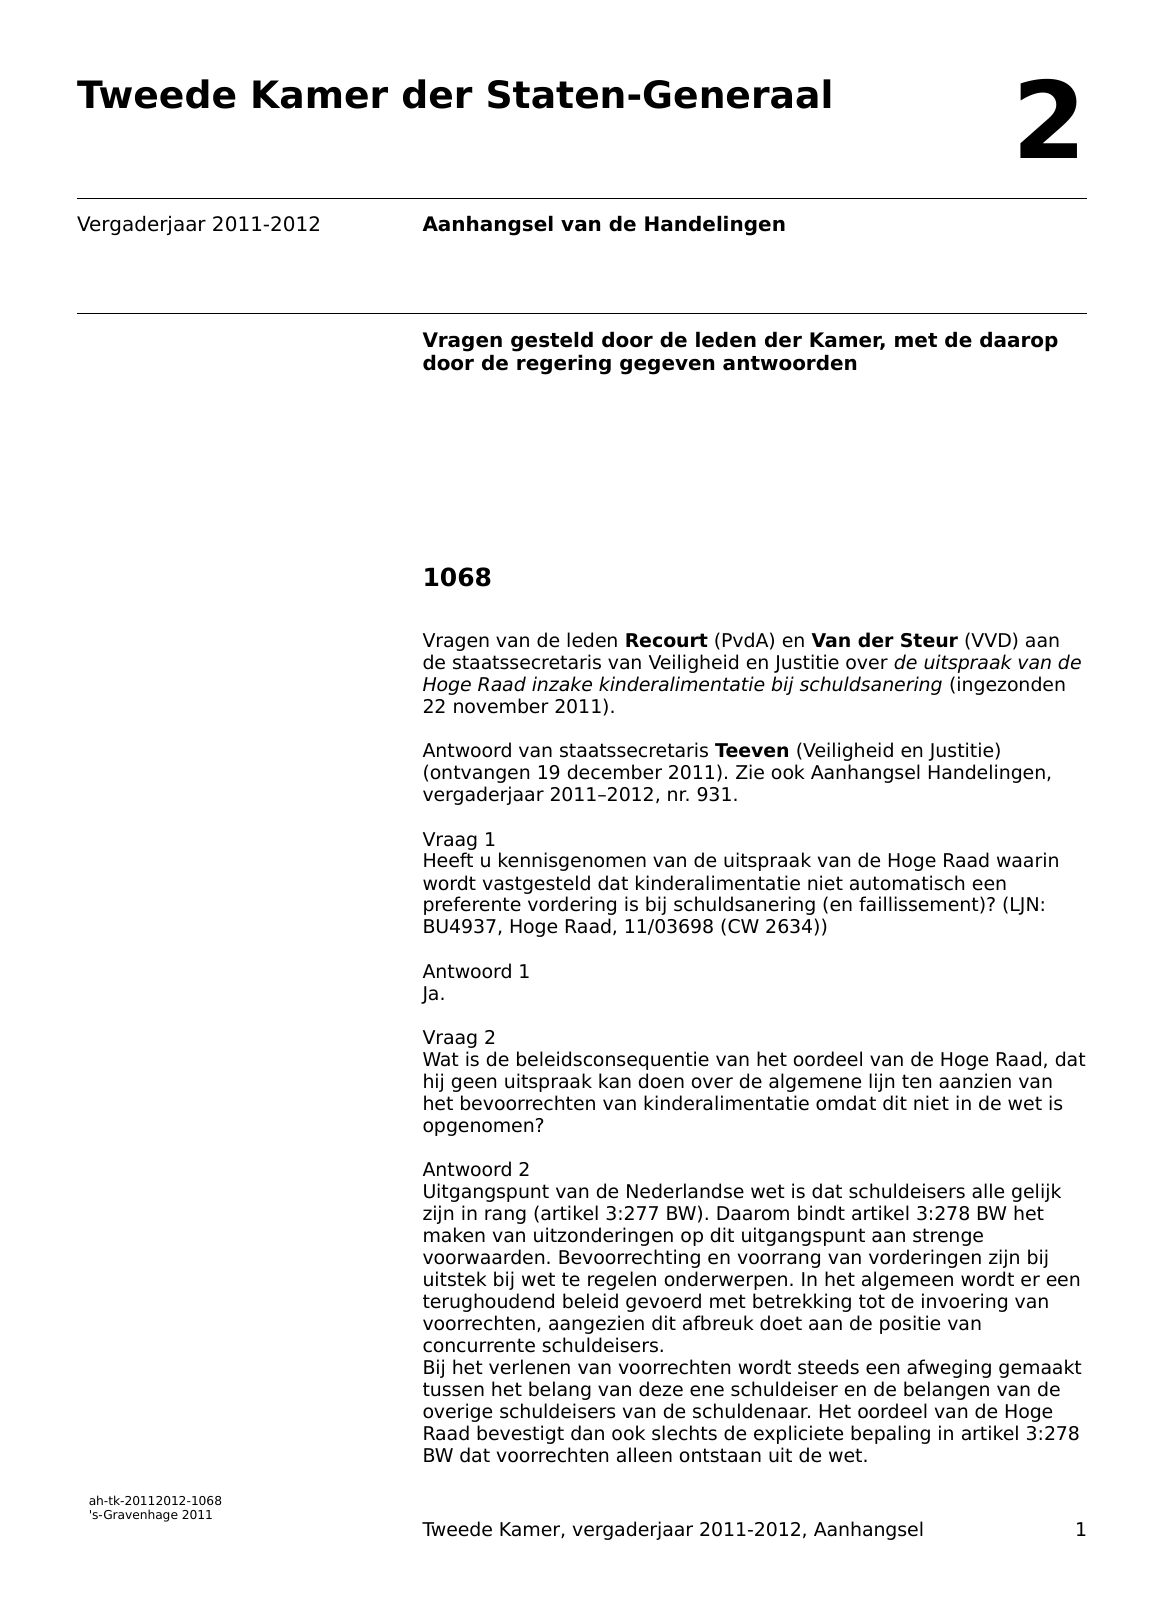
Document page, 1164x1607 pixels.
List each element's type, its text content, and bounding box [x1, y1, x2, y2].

table_cell Aanhangsel van de Handelingen [422, 199, 1087, 313]
text Vraag 1 [422, 828, 1087, 850]
table_cell [77, 314, 422, 375]
table_header 2 [886, 59, 1087, 198]
table_cell Vergaderjaar 2011-2012 [77, 199, 422, 313]
text Bij het verlenen van voorrechten wordt steeds een afweging gemaakt tussen het belang van deze ene schuldeiser en de belangen van de overige schuldeisers van de schuldenaar. Het oordeel van de Hoge Raad bevestigt dan ook slechts de expliciete bepaling in artikel 3:278 BW dat voorrechten alleen ontstaan uit de wet. [422, 1357, 1087, 1466]
text Heeft u kennisgenomen van de uitspraak van de Hoge Raad waarin wordt vastgesteld dat kinderalimentatie niet automatisch een preferente vordering is bij schuldsanering (en faillissement)? (LJN: BU4937, Hoge Raad, 11/03698 (CW 2634)) [422, 850, 1087, 938]
table_cell Vragen gesteld door de leden der Kamer, met de daarop door de regering gegeven antwoorden [422, 314, 1087, 375]
text ah-tk-20112012-1068 [88, 1494, 323, 1508]
text Vraag 2 [422, 1027, 1087, 1049]
text Ja. [422, 982, 1087, 1004]
text Antwoord 2 [422, 1159, 1087, 1181]
text Antwoord van staatssecretaris Teeven (Veiligheid en Justitie) (ontvangen 19 december 2011). Zie ook Aanhangsel Handelingen, vergaderjaar 2011–2012, nr. 931. [422, 740, 1087, 806]
text 's-Gravenhage 2011 [88, 1508, 323, 1522]
text 1068 [422, 563, 1087, 592]
text Wat is de beleidsconsequentie van het oordeel van de Hoge Raad, dat hij geen uitspraak kan doen over de algemene lijn ten aanzien van het bevoorrechten van kinderalimentatie omdat dit niet in de wet is opgenomen? [422, 1049, 1087, 1137]
table_header Tweede Kamer der Staten-Generaal [77, 59, 886, 198]
text Antwoord 1 [422, 961, 1087, 982]
text Vragen van de leden Recourt (PvdA) en Van der Steur (VVD) aan de staatssecretaris van Veiligheid en Justitie over de uitspraak van de Hoge Raad inzake kinderalimentatie bij schuldsanering (ingezonden 22 november 2011). [422, 630, 1087, 718]
text Uitgangspunt van de Nederlandse wet is dat schuldeisers alle gelijk zijn in rang (artikel 3:277 BW). Daarom bindt artikel 3:278 BW het maken van uitzonderingen op dit uitgangspunt aan strenge voorwaarden. Bevoorrechting en voorrang van vorderingen zijn bij uitstek bij wet te regelen onderwerpen. In het algemeen wordt er een terughoudend beleid gevoerd met betrekking tot de invoering van voorrechten, aangezien dit afbreuk doet aan de positie van concurrente schuldeisers. [422, 1181, 1087, 1357]
